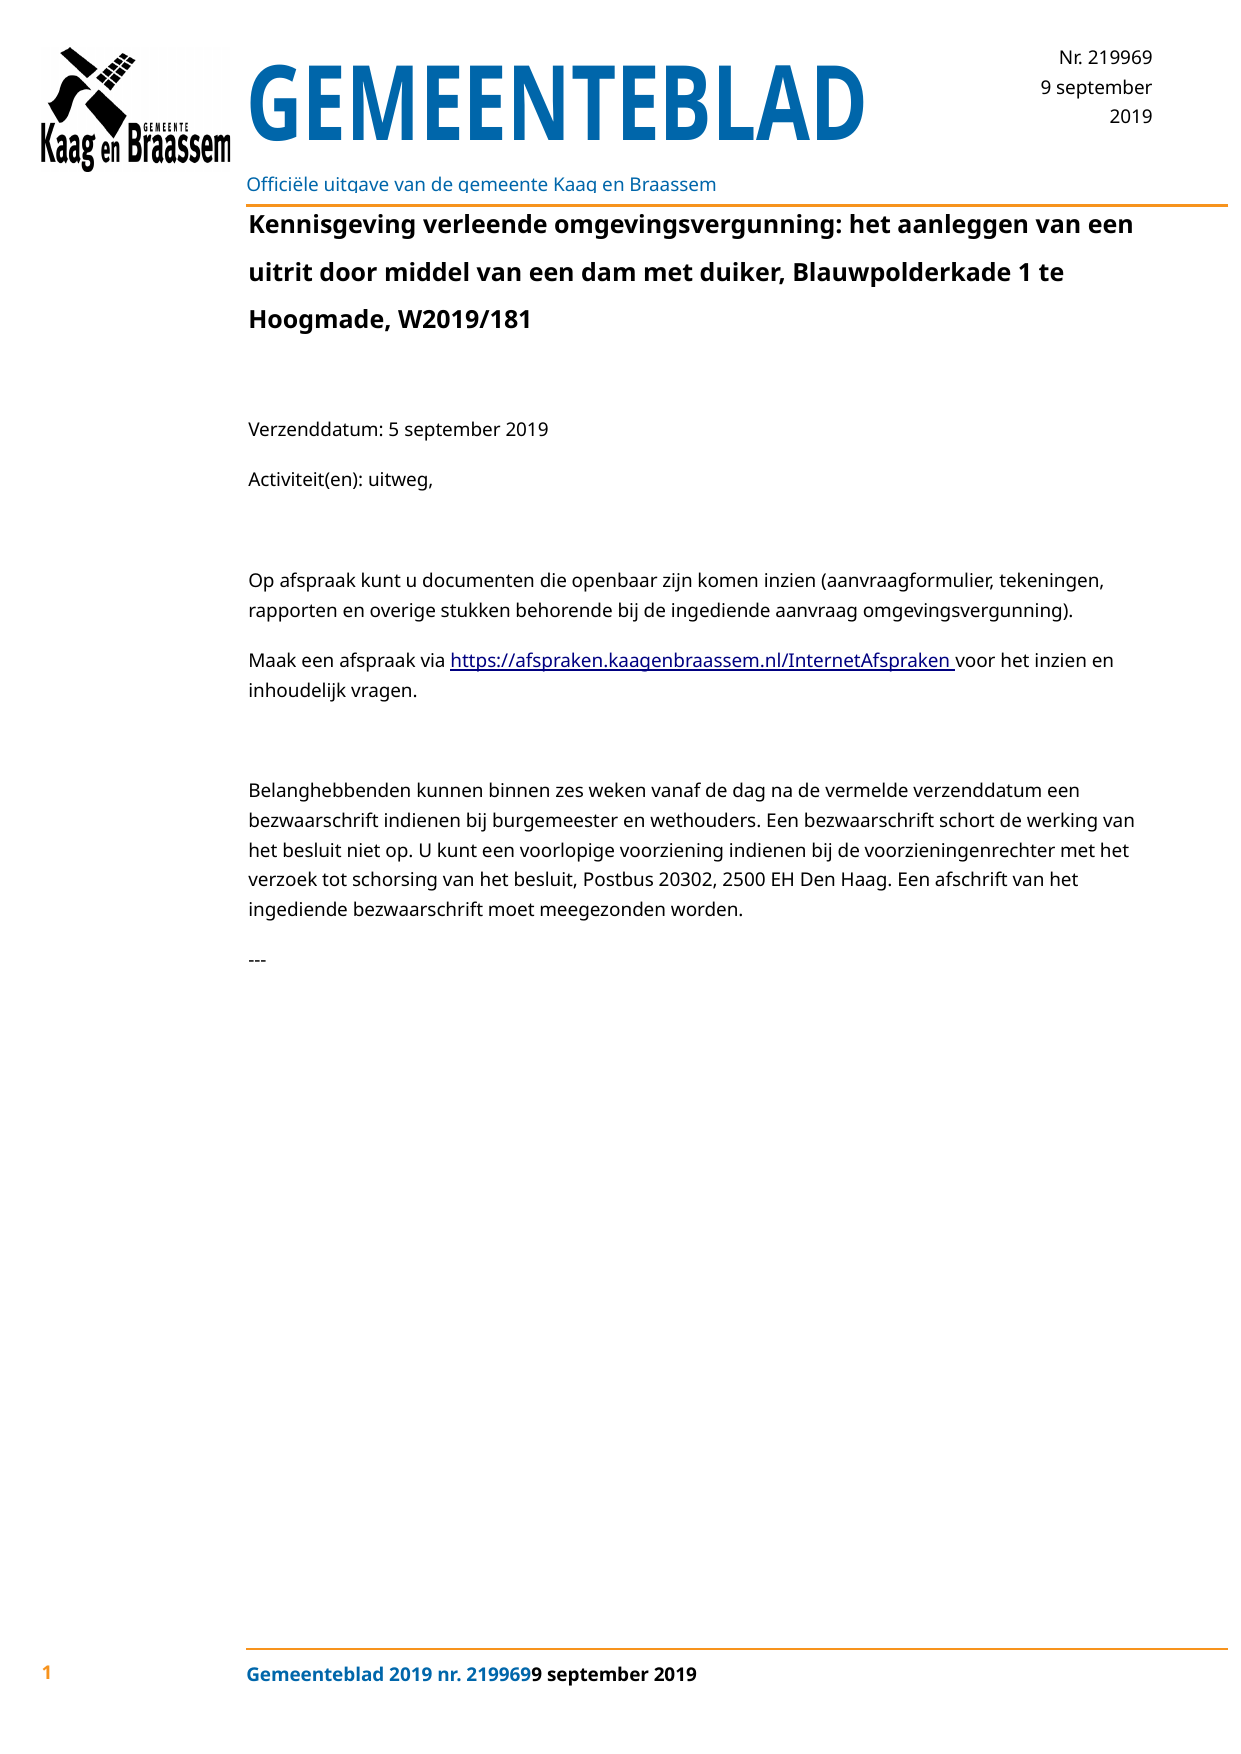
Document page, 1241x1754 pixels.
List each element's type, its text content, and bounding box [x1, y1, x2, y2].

text Belanghebbenden kunnen binnen zes weken vanaf de dag na de vermelde verzenddatum een bezwaarschrift indienen bij burgemeester en wethouders. Een bezwaarschrift schort de werking van het besluit niet op. U kunt een voorlopige voorziening indienen bij de voorzieningenrechter met het verzoek tot schorsing van het besluit, Postbus 20302, 2500 EH Den Haag. Een afschrift van het ingediende bezwaarschrift moet meegezonden worden. [248, 778, 1152, 922]
text --- [248, 946, 1152, 972]
text Op afspraak kunt u documenten die openbaar zijn komen inzien (aanvraagformulier, tekeningen, rapporten en overige stukken behorende bij de ingediende aanvraag omgevingsvergunning). [248, 567, 1152, 622]
text Kennisgeving verleende omgevingsvergunning: het aanleggen van een uitrit door middel van een dam met duiker, Blauwpolderkade 1 te Hoogmade, W2019/181 [248, 207, 1152, 336]
picture [41, 47, 231, 172]
text Verzenddatum: 5 september 2019 [248, 416, 1152, 442]
text Maak een afspraak via https://afspraken.kaagenbraassem.nl/InternetAfspraken voor het inzien en inhoudelijk vragen. [248, 647, 1152, 702]
text Activiteit(en): uitweg, [248, 466, 1152, 492]
